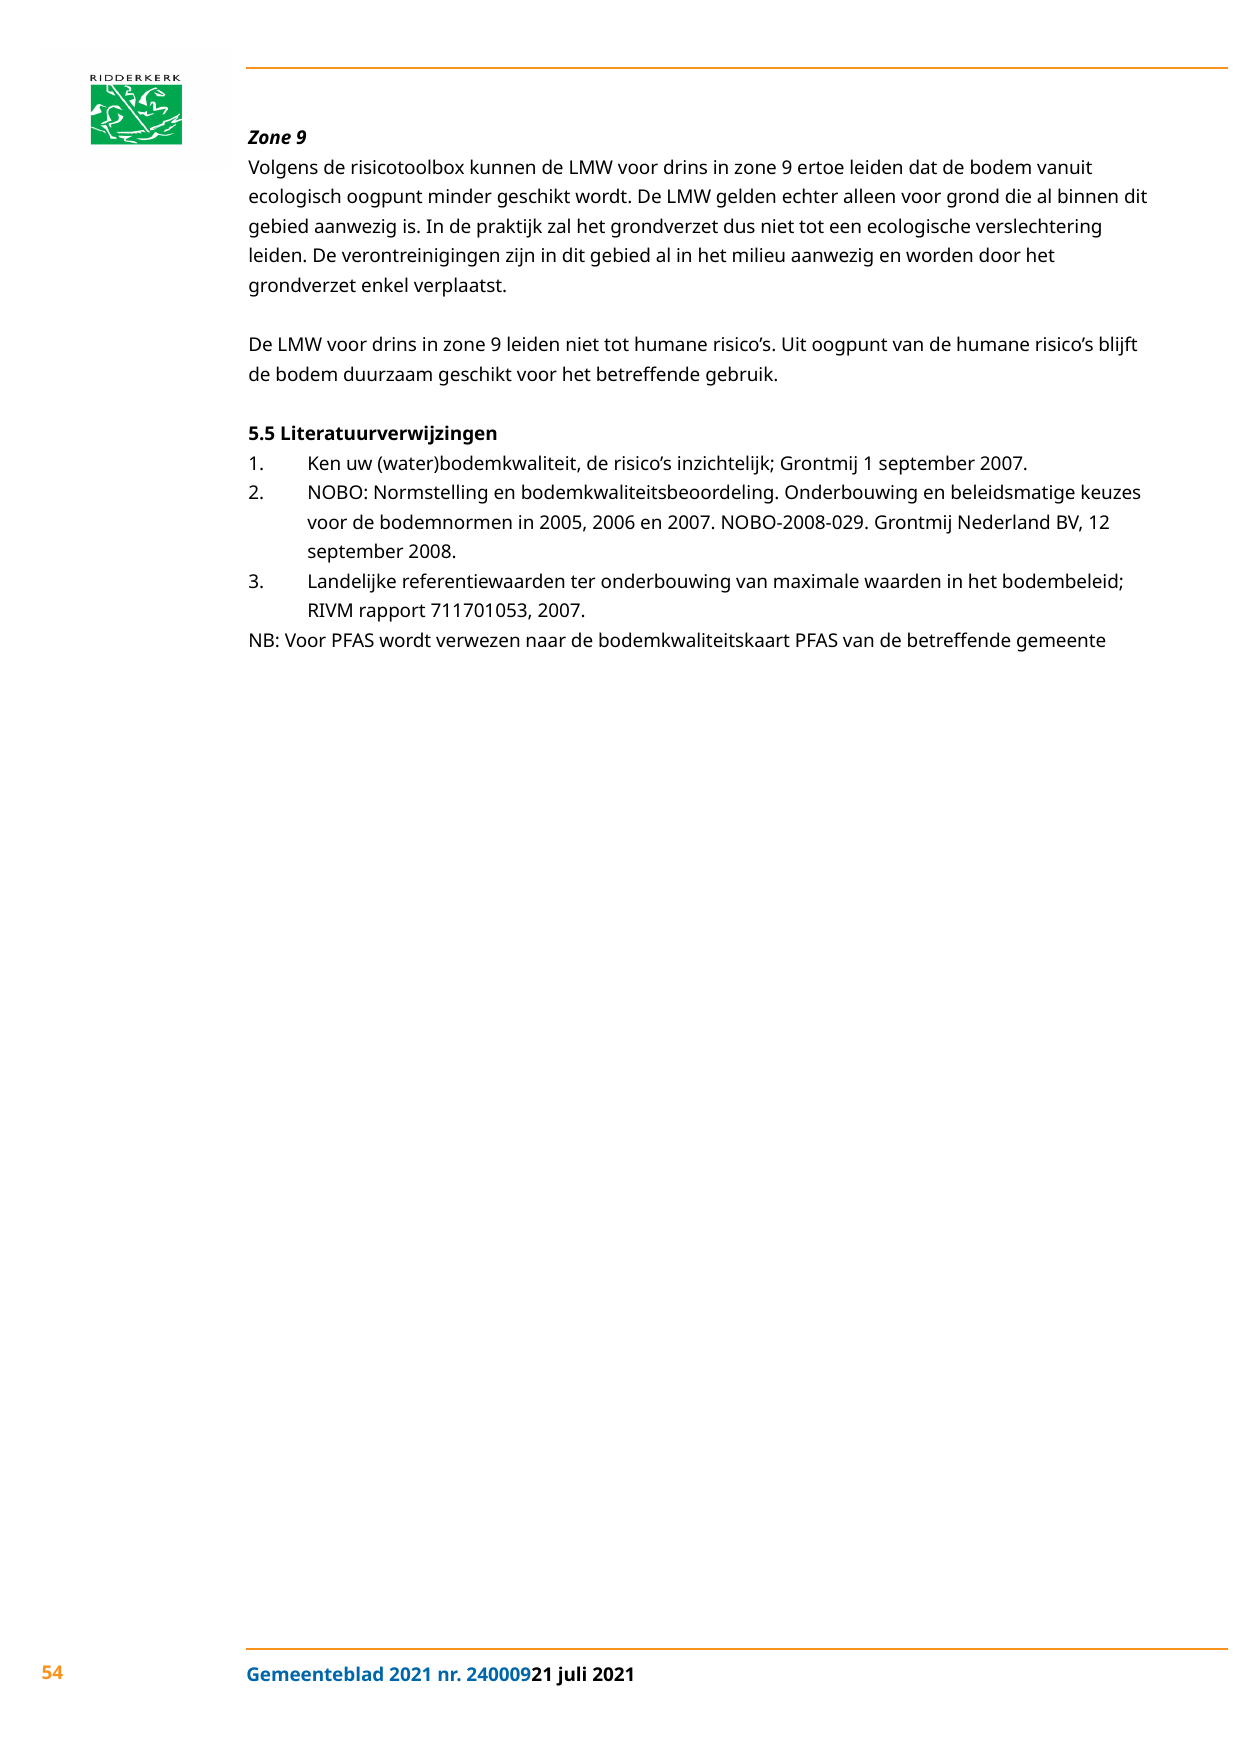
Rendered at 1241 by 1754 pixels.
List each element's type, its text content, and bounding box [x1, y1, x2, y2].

picture [41, 47, 231, 172]
list Landelijke referentiewaarden ter onderbouwing van maximale waarden in het bodembeleid; RIVM rapport 711701053, 2007. [248, 568, 1152, 623]
list NOBO: Normstelling en bodemkwaliteitsbeoordeling. Onderbouwing en beleidsmatige keuzes voor de bodemnormen in 2005, 2006 en 2007. NOBO-2008-029. Grontmij Nederland BV, 12 september 2008. [248, 479, 1152, 564]
list Ken uw (water)bodemkwaliteit, de risico’s inzichtelijk; Grontmij 1 september 2007. [248, 450, 1152, 476]
text Zone 9 [248, 124, 1152, 150]
text De LMW voor drins in zone 9 leiden niet tot humane risico’s. Uit oogpunt van de humane risico’s blijft de bodem duurzaam geschikt voor het betreffende gebruik. [248, 331, 1152, 387]
text 5.5 Literatuurverwijzingen [248, 420, 1152, 446]
text NB: Voor PFAS wordt verwezen naar de bodemkwaliteitskaart PFAS van de betreffende gemeente [248, 627, 1152, 653]
text Volgens de risicotoolbox kunnen de LMW voor drins in zone 9 ertoe leiden dat de bodem vanuit ecologisch oogpunt minder geschikt wordt. De LMW gelden echter alleen voor grond die al binnen dit gebied aanwezig is. In de praktijk zal het grondverzet dus niet tot een ecologische verslechtering leiden. De verontreinigingen zijn in dit gebied al in het milieu aanwezig en worden door het grondverzet enkel verplaatst. [248, 154, 1152, 298]
